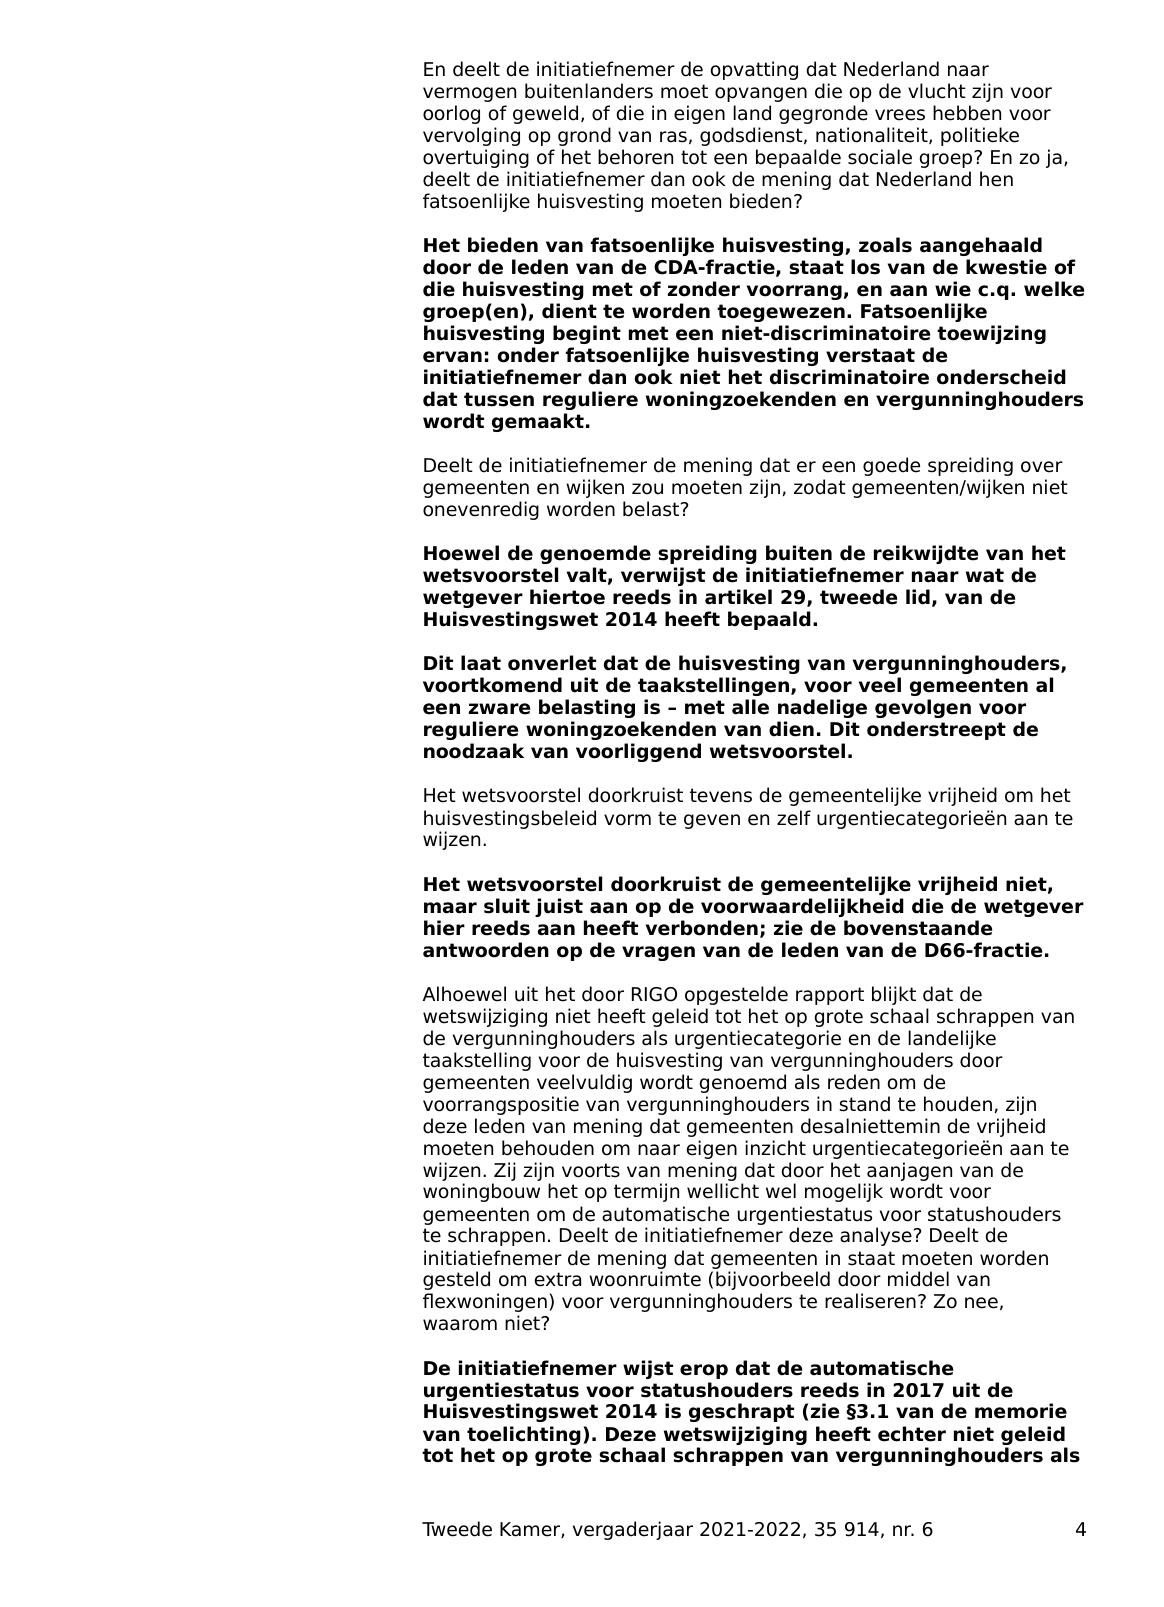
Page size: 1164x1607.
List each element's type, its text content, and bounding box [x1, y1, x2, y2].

text Hoewel de genoemde spreiding buiten de reikwijdte van het wetsvoorstel valt, verwijst de initiatiefnemer naar wat de wetgever hiertoe reeds in artikel 29, tweede lid, van de Huisvestingswet 2014 heeft bepaald. [422, 543, 1087, 631]
text Alhoewel uit het door RIGO opgestelde rapport blijkt dat de wetswijziging niet heeft geleid tot het op grote schaal schrappen van de vergunninghouders als urgentiecategorie en de landelijke taakstelling voor de huisvesting van vergunninghouders door gemeenten veelvuldig wordt genoemd als reden om de voorrangspositie van vergunninghouders in stand te houden, zijn deze leden van mening dat gemeenten desalniettemin de vrijheid moeten behouden om naar eigen inzicht urgentiecategorieën aan te wijzen. Zij zijn voorts van mening dat door het aanjagen van de woningbouw het op termijn wellicht wel mogelijk wordt voor gemeenten om de automatische urgentiestatus voor statushouders te schrappen. Deelt de initiatiefnemer deze analyse? Deelt de initiatiefnemer de mening dat gemeenten in staat moeten worden gesteld om extra woonruimte (bijvoorbeeld door middel van flexwoningen) voor vergunninghouders te realiseren? Zo nee, waarom niet? [422, 984, 1087, 1335]
text En deelt de initiatiefnemer de opvatting dat Nederland naar vermogen buitenlanders moet opvangen die op de vlucht zijn voor oorlog of geweld, of die in eigen land gegronde vrees hebben voor vervolging op grond van ras, godsdienst, nationaliteit, politieke overtuiging of het behoren tot een bepaalde sociale groep? En zo ja, deelt de initiatiefnemer dan ook de mening dat Nederland hen fatsoenlijke huisvesting moeten bieden? [422, 59, 1087, 213]
text Deelt de initiatiefnemer de mening dat er een goede spreiding over gemeenten en wijken zou moeten zijn, zodat gemeenten/wijken niet onevenredig worden belast? [422, 455, 1087, 521]
text Het wetsvoorstel doorkruist de gemeentelijke vrijheid niet, maar sluit juist aan op de voorwaardelijkheid die de wetgever hier reeds aan heeft verbonden; zie de bovenstaande antwoorden op de vragen van de leden van de D66-fractie. [422, 873, 1087, 961]
text Dit laat onverlet dat de huisvesting van vergunninghouders, voortkomend uit de taakstellingen, voor veel gemeenten al een zware belasting is – met alle nadelige gevolgen voor reguliere woningzoekenden van dien. Dit onderstreept de noodzaak van voorliggend wetsvoorstel. [422, 653, 1087, 763]
text De initiatiefnemer wijst erop dat de automatische urgentiestatus voor statushouders reeds in 2017 uit de Huisvestingswet 2014 is geschrapt (zie §3.1 van de memorie van toelichting). Deze wetswijziging heeft echter niet geleid tot het op grote schaal schrappen van vergunninghouders als [422, 1357, 1087, 1467]
text Het wetsvoorstel doorkruist tevens de gemeentelijke vrijheid om het huisvestingsbeleid vorm te geven en zelf urgentiecategorieën aan te wijzen. [422, 785, 1087, 851]
text Het bieden van fatsoenlijke huisvesting, zoals aangehaald door de leden van de CDA-fractie, staat los van de kwestie of die huisvesting met of zonder voorrang, en aan wie c.q. welke groep(en), dient te worden toegewezen. Fatsoenlijke huisvesting begint met een niet-discriminatoire toewijzing ervan: onder fatsoenlijke huisvesting verstaat de initiatiefnemer dan ook niet het discriminatoire onderscheid dat tussen reguliere woningzoekenden en vergunninghouders wordt gemaakt. [422, 235, 1087, 433]
